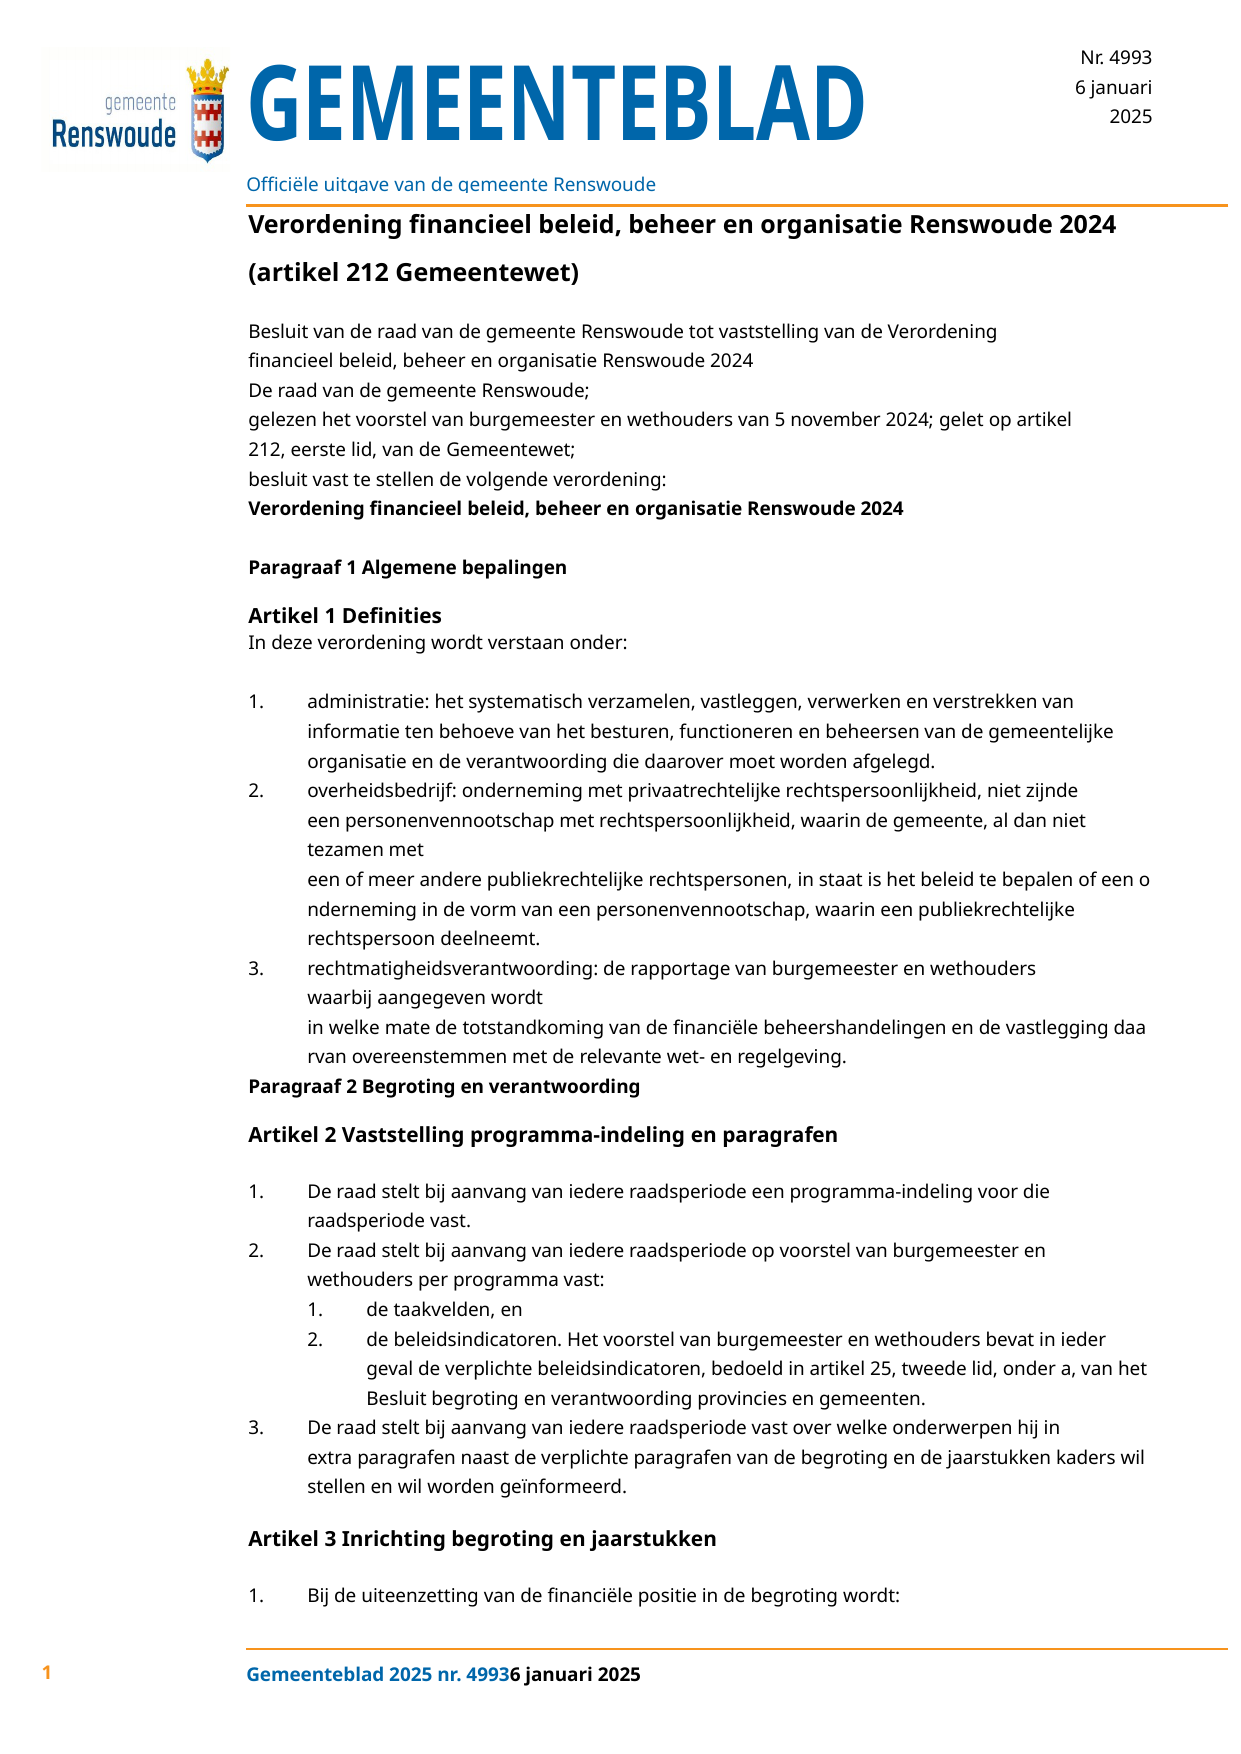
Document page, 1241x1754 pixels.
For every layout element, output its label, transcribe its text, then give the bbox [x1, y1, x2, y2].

text Artikel 2 Vaststelling programma-indeling en paragrafen [248, 1120, 1152, 1148]
text Verordening financieel beleid, beheer en organisatie Renswoude 2024 (artikel 212 Gemeentewet) [248, 207, 1152, 288]
text Artikel 3 Inrichting begroting en jaarstukken [248, 1524, 1152, 1553]
list de taakvelden, en [307, 1296, 1152, 1322]
list De raad stelt bij aanvang van iedere raadsperiode vast over welke onderwerpen hij in extra paragrafen naast de verplichte paragrafen van de begroting en de jaarstukken kaders wil stellen en wil worden geïnformeerd. [248, 1414, 1152, 1499]
text Paragraaf 1 Algemene bepalingen [248, 554, 1152, 580]
list administratie: het systematisch verzamelen, vastleggen, verwerken en verstrekken van informatie ten behoeve van het besturen, functioneren en beheersen van de gemeentelijke organisatie en de verantwoording die daarover moet worden afgelegd. [248, 689, 1152, 774]
text In deze verordening wordt verstaan onder: [248, 629, 1152, 655]
text gelezen het voorstel van burgemeester en wethouders van 5 november 2024; gelet op artikel 212, eerste lid, van de Gemeentewet; [248, 407, 1152, 462]
text Besluit van de raad van de gemeente Renswoude tot vaststelling van de Verordening financieel beleid, beheer en organisatie Renswoude 2024 [248, 318, 1152, 373]
text besluit vast te stellen de volgende verordening: [248, 466, 1152, 492]
text Verordening financieel beleid, beheer en organisatie Renswoude 2024 [248, 495, 1152, 521]
text De raad van de gemeente Renswoude; [248, 377, 1152, 403]
list Bij de uiteenzetting van de financiële positie in de begroting wordt: [248, 1582, 1152, 1608]
list De raad stelt bij aanvang van iedere raadsperiode een programma-indeling voor die raadsperiode vast. [248, 1178, 1152, 1233]
list rechtmatigheidsverantwoording: de rapportage van burgemeester en wethouders waarbij aangegeven wordt in welke mate de totstandkoming van de financiële beheershandelingen en de vastlegging daarvan overeenstemmen met de relevante wet- en regelgeving. [248, 955, 1152, 1069]
list overheidsbedrijf: onderneming met privaatrechtelijke rechtspersoonlijkheid, niet zijnde een personenvennootschap met rechtspersoonlijkheid, waarin de gemeente, al dan niet tezamen met een of meer andere publiekrechtelijke rechtspersonen, in staat is het beleid te bepalen of een onderneming in de vorm van een personenvennootschap, waarin een publiekrechtelijke rechtspersoon deelneemt. [248, 777, 1152, 951]
text Paragraaf 2 Begroting en verantwoording [248, 1073, 1152, 1099]
picture [41, 47, 231, 172]
text Artikel 1 Definities [248, 601, 1152, 629]
list De raad stelt bij aanvang van iedere raadsperiode op voorstel van burgemeester en wethouders per programma vast: [248, 1237, 1152, 1292]
list de beleidsindicatoren. Het voorstel van burgemeester en wethouders bevat in ieder geval de verplichte beleidsindicatoren, bedoeld in artikel 25, tweede lid, onder a, van het Besluit begroting en verantwoording provincies en gemeenten. [307, 1326, 1152, 1411]
